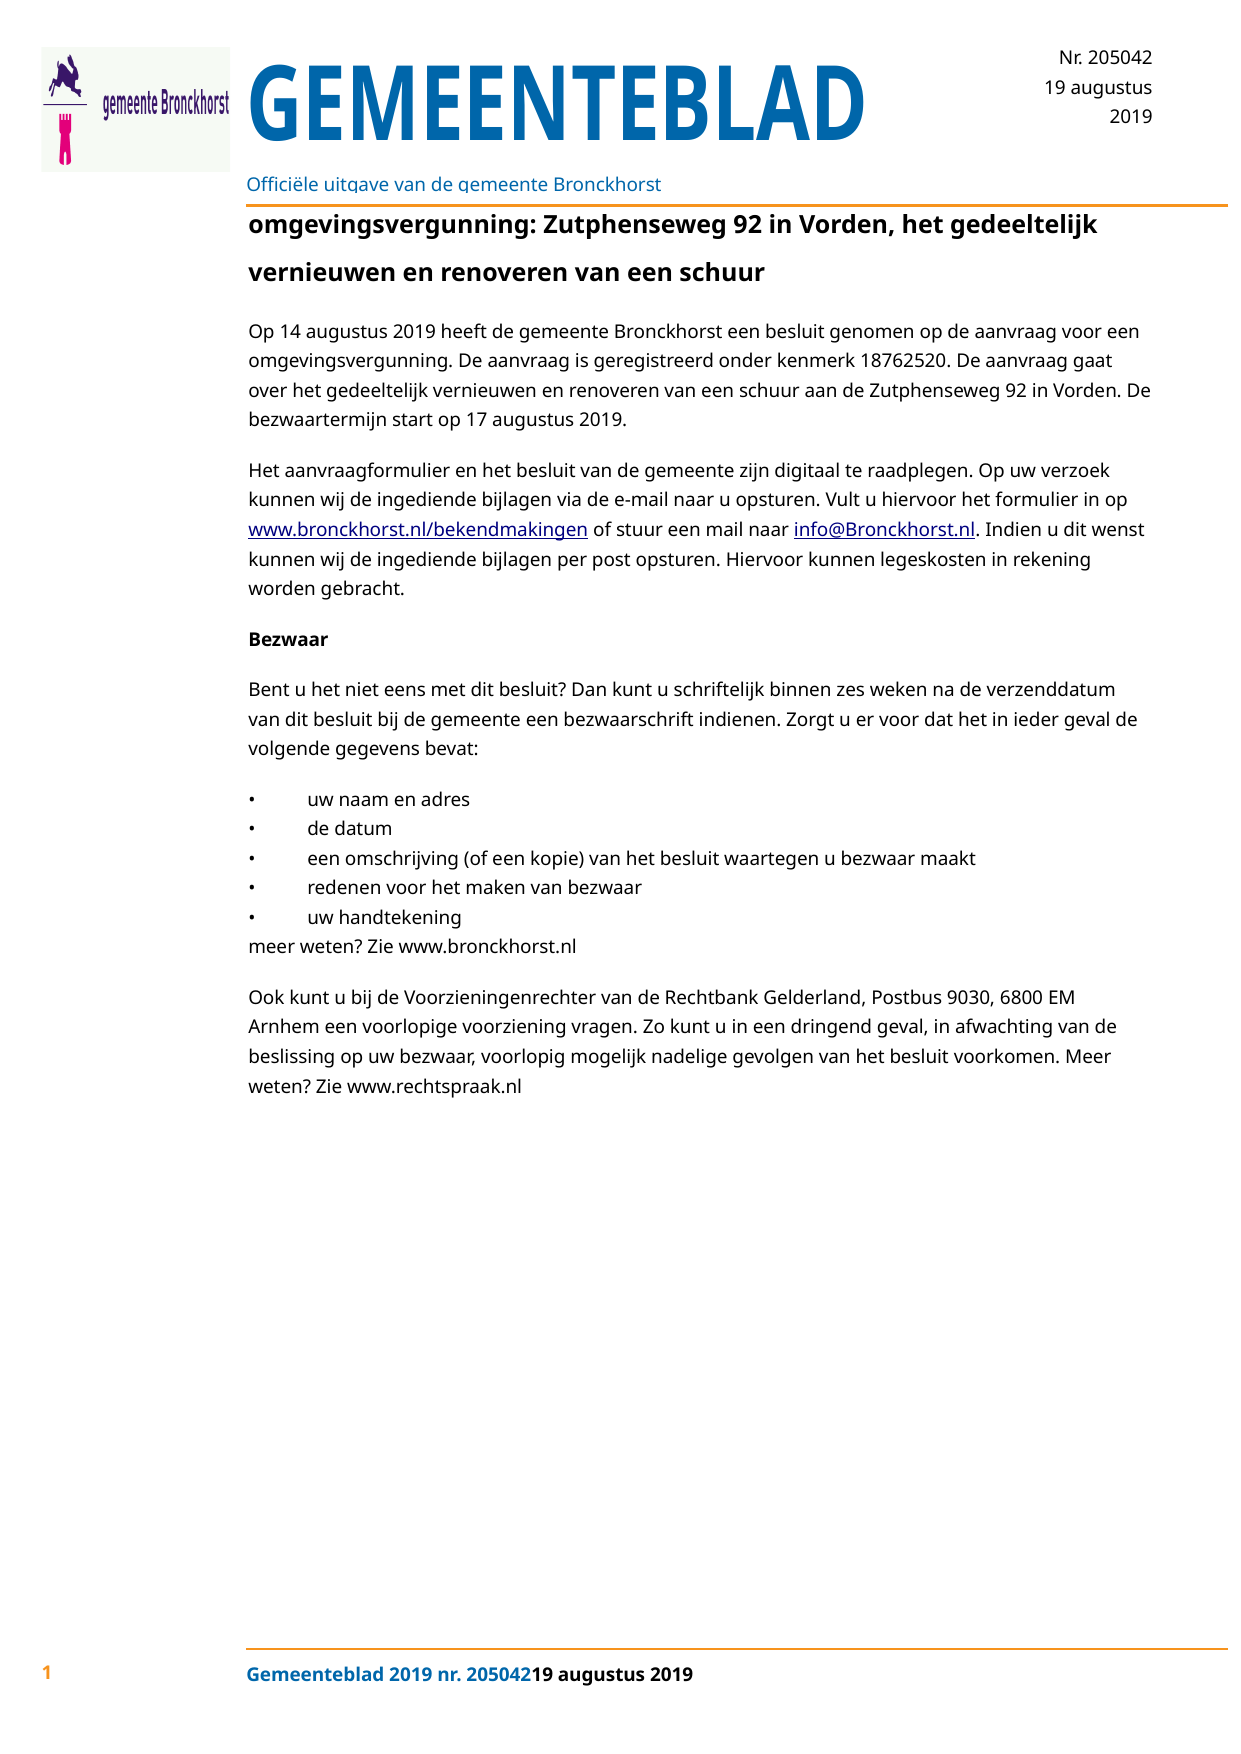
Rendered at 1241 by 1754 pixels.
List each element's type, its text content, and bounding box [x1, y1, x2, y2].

text omgevingsvergunning: Zutphenseweg 92 in Vorden, het gedeeltelijk vernieuwen en renoveren van een schuur [248, 207, 1152, 288]
text Bent u het niet eens met dit besluit? Dan kunt u schriftelijk binnen zes weken na de verzenddatum van dit besluit bij de gemeente een bezwaarschrift indienen. Zorgt u er voor dat het in ieder geval de volgende gegevens bevat: [248, 676, 1152, 761]
text Op 14 augustus 2019 heeft de gemeente Bronckhorst een besluit genomen op de aanvraag voor een omgevingsvergunning. De aanvraag is geregistreerd onder kenmerk 18762520. De aanvraag gaat over het gedeeltelijk vernieuwen en renoveren van een schuur aan de Zutphenseweg 92 in Vorden. De bezwaartermijn start op 17 augustus 2019. [248, 318, 1152, 432]
picture [41, 47, 231, 172]
list een omschrijving (of een kopie) van het besluit waartegen u bezwaar maakt [248, 845, 1152, 871]
list uw naam en adres [248, 786, 1152, 812]
list de datum [248, 815, 1152, 841]
text Het aanvraagformulier en het besluit van de gemeente zijn digitaal te raadplegen. Op uw verzoek kunnen wij de ingediende bijlagen via de e-mail naar u opsturen. Vult u hiervoor het formulier in op www.bronckhorst.nl/bekendmakingen of stuur een mail naar info@Bronckhorst.nl. Indien u dit wenst kunnen wij de ingediende bijlagen per post opsturen. Hiervoor kunnen legeskosten in rekening worden gebracht. [248, 457, 1152, 601]
text meer weten? Zie www.bronckhorst.nl [248, 934, 1152, 959]
list redenen voor het maken van bezwaar [248, 874, 1152, 900]
text Bezwaar [248, 626, 1152, 652]
list uw handtekening [248, 904, 1152, 930]
text Ook kunt u bij de Voorzieningenrechter van de Rechtbank Gelderland, Postbus 9030, 6800 EM Arnhem een voorlopige voorziening vragen. Zo kunt u in een dringend geval, in afwachting van de beslissing op uw bezwaar, voorlopig mogelijk nadelige gevolgen van het besluit voorkomen. Meer weten? Zie www.rechtspraak.nl [248, 984, 1152, 1099]
